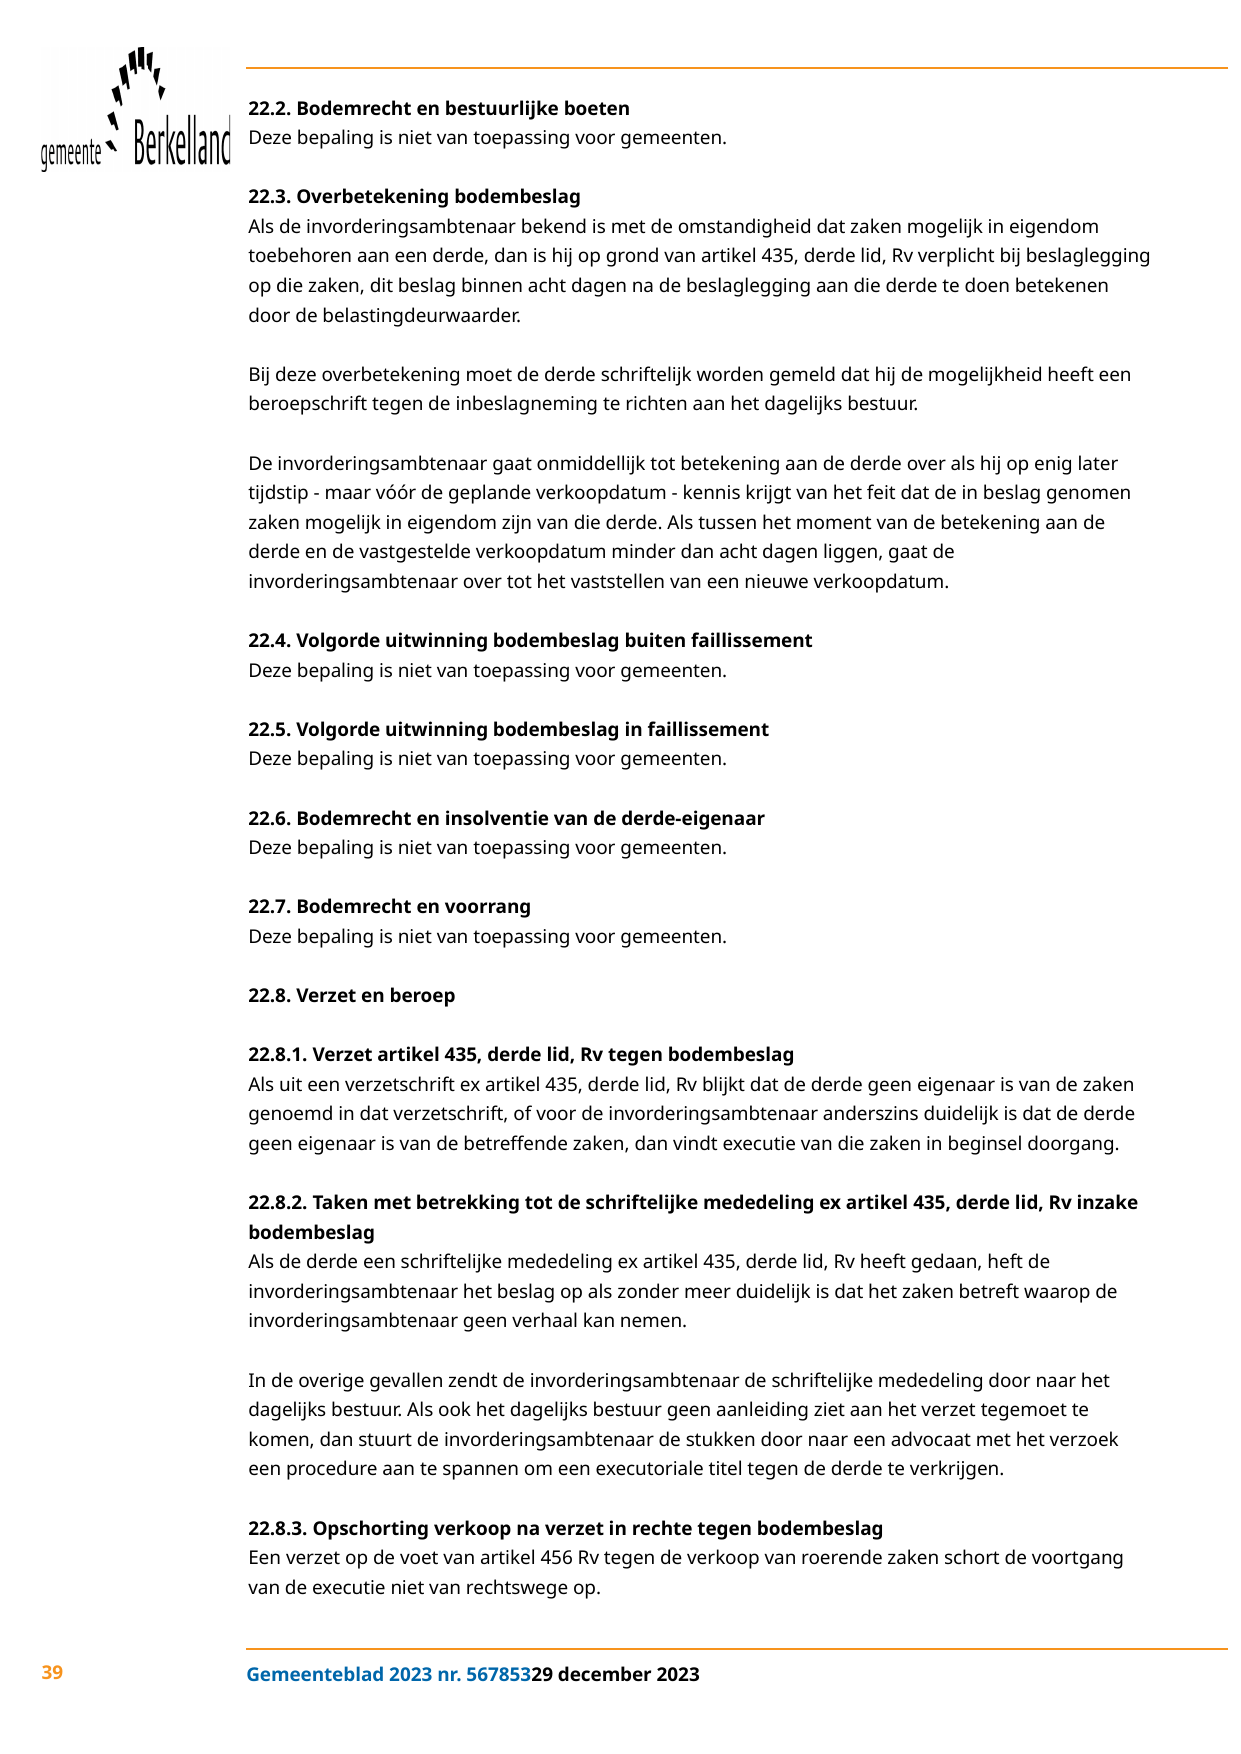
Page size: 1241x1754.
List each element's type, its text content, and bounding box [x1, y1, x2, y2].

text Deze bepaling is niet van toepassing voor gemeenten. [248, 124, 1152, 150]
text 22.4. Volgorde uitwinning bodembeslag buiten faillissement [248, 627, 1152, 653]
text 22.5. Volgorde uitwinning bodembeslag in faillissement [248, 716, 1152, 742]
text Een verzet op de voet van artikel 456 Rv tegen de verkoop van roerende zaken schort de voortgang van de executie niet van rechtswege op. [248, 1544, 1152, 1600]
text 22.7. Bodemrecht en voorrang [248, 893, 1152, 919]
picture [41, 47, 231, 172]
text De invorderingsambtenaar gaat onmiddellijk tot betekening aan de derde over als hij op enig later tijdstip - maar vóór de geplande verkoopdatum - kennis krijgt van het feit dat de in beslag genomen zaken mogelijk in eigendom zijn van die derde. Als tussen het moment van de betekening aan de derde en de vastgestelde verkoopdatum minder dan acht dagen liggen, gaat de invorderingsambtenaar over tot het vaststellen van een nieuwe verkoopdatum. [248, 450, 1152, 594]
text 22.8.3. Opschorting verkoop na verzet in rechte tegen bodembeslag [248, 1515, 1152, 1541]
text 22.8. Verzet en beroep [248, 982, 1152, 1008]
text In de overige gevallen zendt de invorderingsambtenaar de schriftelijke mededeling door naar het dagelijks bestuur. Als ook het dagelijks bestuur geen aanleiding ziet aan het verzet tegemoet te komen, dan stuurt de invorderingsambtenaar de stukken door naar een advocaat met het verzoek een procedure aan te spannen om een executoriale titel tegen de derde te verkrijgen. [248, 1367, 1152, 1481]
text 22.8.1. Verzet artikel 435, derde lid, Rv tegen bodembeslag [248, 1041, 1152, 1067]
text 22.8.2. Taken met betrekking tot de schriftelijke mededeling ex artikel 435, derde lid, Rv inzake bodembeslag [248, 1189, 1152, 1245]
text Als de derde een schriftelijke mededeling ex artikel 435, derde lid, Rv heeft gedaan, heft de invorderingsambtenaar het beslag op als zonder meer duidelijk is dat het zaken betreft waarop de invorderingsambtenaar geen verhaal kan nemen. [248, 1248, 1152, 1333]
text 22.6. Bodemrecht en insolventie van de derde-eigenaar [248, 805, 1152, 831]
text Deze bepaling is niet van toepassing voor gemeenten. [248, 746, 1152, 771]
text Bij deze overbetekening moet de derde schriftelijk worden gemeld dat hij de mogelijkheid heeft een beroepschrift tegen de inbeslagneming te richten aan het dagelijks bestuur. [248, 361, 1152, 416]
text 22.2. Bodemrecht en bestuurlijke boeten [248, 95, 1152, 121]
text Deze bepaling is niet van toepassing voor gemeenten. [248, 657, 1152, 683]
text Als de invorderingsambtenaar bekend is met de omstandigheid dat zaken mogelijk in eigendom toebehoren aan een derde, dan is hij op grond van artikel 435, derde lid, Rv verplicht bij beslaglegging op die zaken, dit beslag binnen acht dagen na de beslaglegging aan die derde te doen betekenen door de belastingdeurwaarder. [248, 213, 1152, 328]
text 22.3. Overbetekening bodembeslag [248, 183, 1152, 209]
text Als uit een verzetschrift ex artikel 435, derde lid, Rv blijkt dat de derde geen eigenaar is van de zaken genoemd in dat verzetschrift, of voor de invorderingsambtenaar anderszins duidelijk is dat de derde geen eigenaar is van de betreffende zaken, dan vindt executie van die zaken in beginsel doorgang. [248, 1071, 1152, 1156]
text Deze bepaling is niet van toepassing voor gemeenten. [248, 923, 1152, 949]
text Deze bepaling is niet van toepassing voor gemeenten. [248, 834, 1152, 860]
